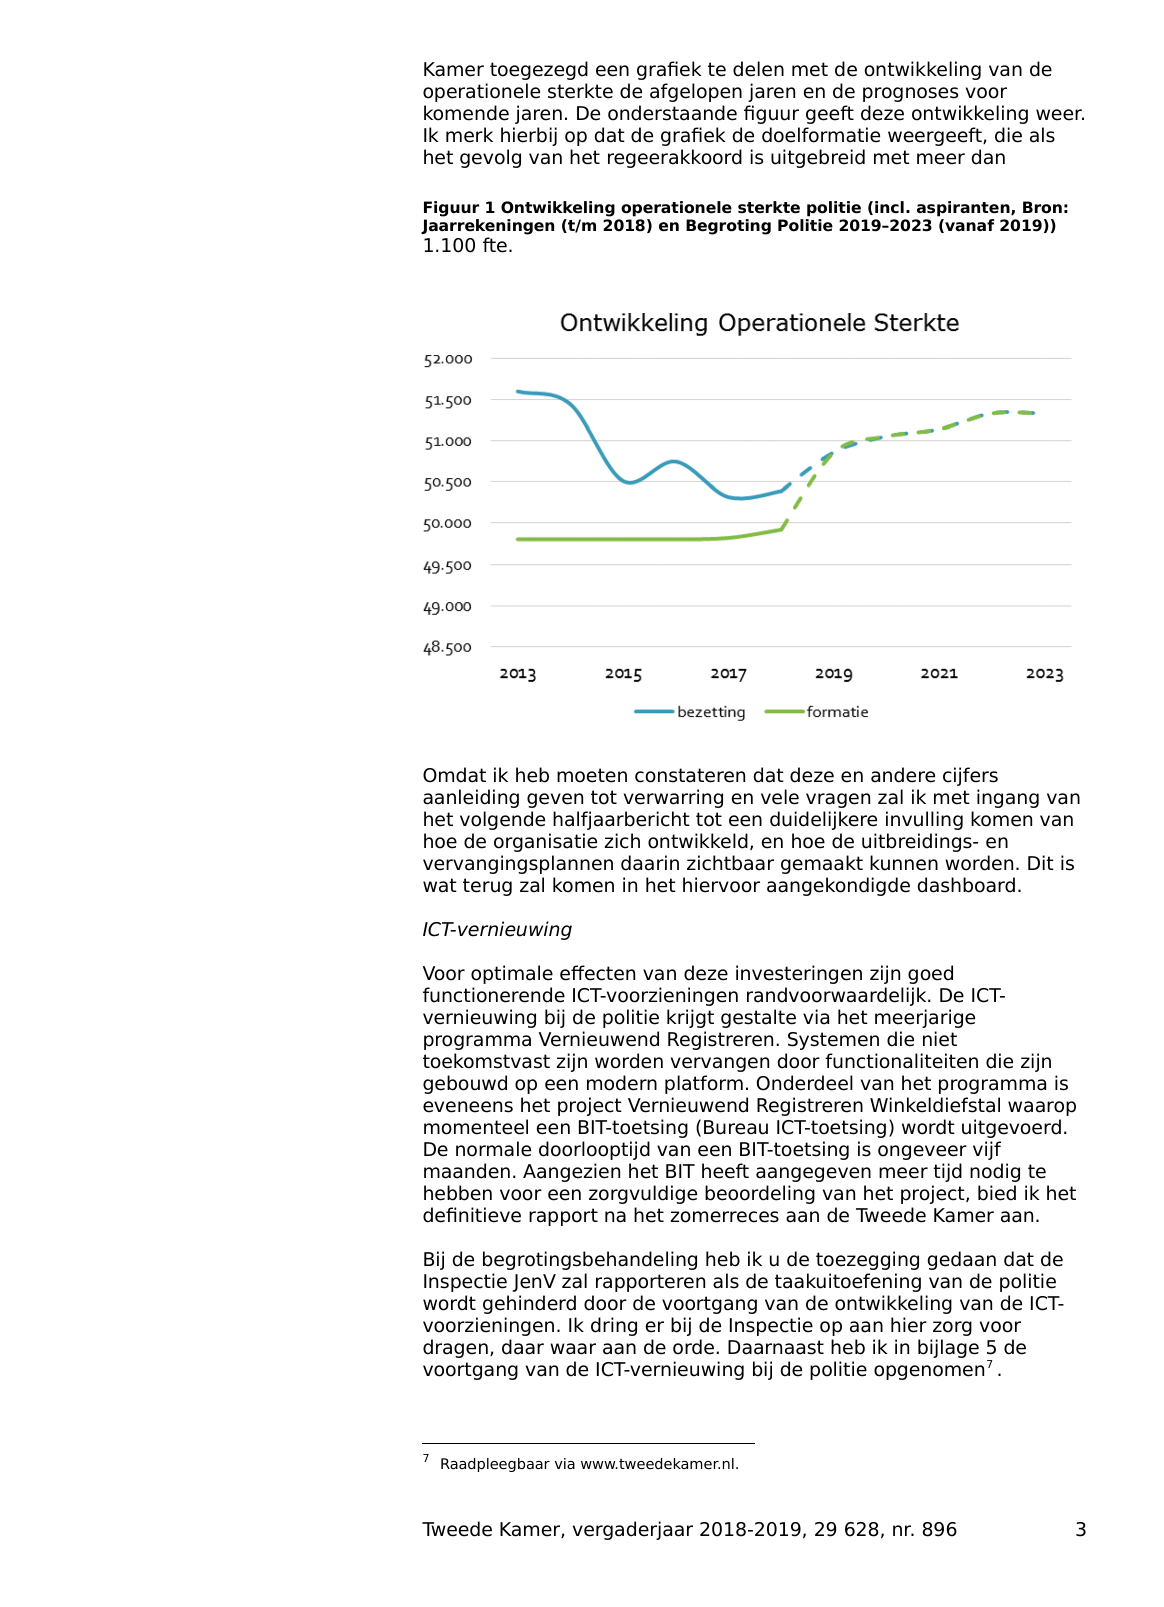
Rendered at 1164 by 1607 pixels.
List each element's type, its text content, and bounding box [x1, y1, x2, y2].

text Voor optimale effecten van deze investeringen zijn goed functionerende ICT-voorzieningen randvoorwaardelijk. De ICT-vernieuwing bij de politie krijgt gestalte via het meerjarige programma Vernieuwend Registreren. Systemen die niet toekomstvast zijn worden vervangen door functionaliteiten die zijn gebouwd op een modern platform. Onderdeel van het programma is eveneens het project Vernieuwend Registreren Winkeldiefstal waarop momenteel een BIT-toetsing (Bureau ICT-toetsing) wordt uitgevoerd. De normale doorlooptijd van een BIT-toetsing is ongeveer vijf maanden. Aangezien het BIT heeft aangegeven meer tijd nodig te hebben voor een zorgvuldige beoordeling van het project, bied ik het definitieve rapport na het zomerreces aan de Tweede Kamer aan. [422, 963, 1087, 1227]
text Kamer toegezegd een grafiek te delen met de ontwikkeling van de operationele sterkte de afgelopen jaren en de prognoses voor komende jaren. De onderstaande figuur geeft deze ontwikkeling weer. Ik merk hierbij op dat de grafiek de doelformatie weergeeft, die als het gevolg van het regeerakkoord is uitgebreid met meer dan 1.100 fte. [422, 59, 1087, 257]
subtitle ICT-vernieuwing [422, 919, 1087, 941]
text Raadpleegbaar via www.tweedekamer.nl. [422, 1452, 1087, 1474]
text Figuur 1 Ontwikkeling operationele sterkte politie (incl. aspiranten, Bron: Jaarrekeningen (t/m 2018) en Begroting Politie 2019–2023 (vanaf 2019)) [422, 199, 1072, 235]
text Omdat ik heb moeten constateren dat deze en andere cijfers aanleiding geven tot verwarring en vele vragen zal ik met ingang van het volgende halfjaarbericht tot een duidelijkere invulling komen van hoe de organisatie zich ontwikkeld, en hoe de uitbreidings- en vervangingsplannen daarin zichtbaar gemaakt kunnen worden. Dit is wat terug zal komen in het hiervoor aangekondigde dashboard. [422, 765, 1087, 897]
text Bij de begrotingsbehandeling heb ik u de toezegging gedaan dat de Inspectie JenV zal rapporteren als de taakuitoefening van de politie wordt gehinderd door de voortgang van de ontwikkeling van de ICT-voorzieningen. Ik dring er bij de Inspectie op aan hier zorg voor dragen, daar waar aan de orde. Daarnaast heb ik in bijlage 5 de voortgang van de ICT-vernieuwing bij de politie opgenomen. [422, 1249, 1087, 1381]
picture [422, 313, 1072, 721]
